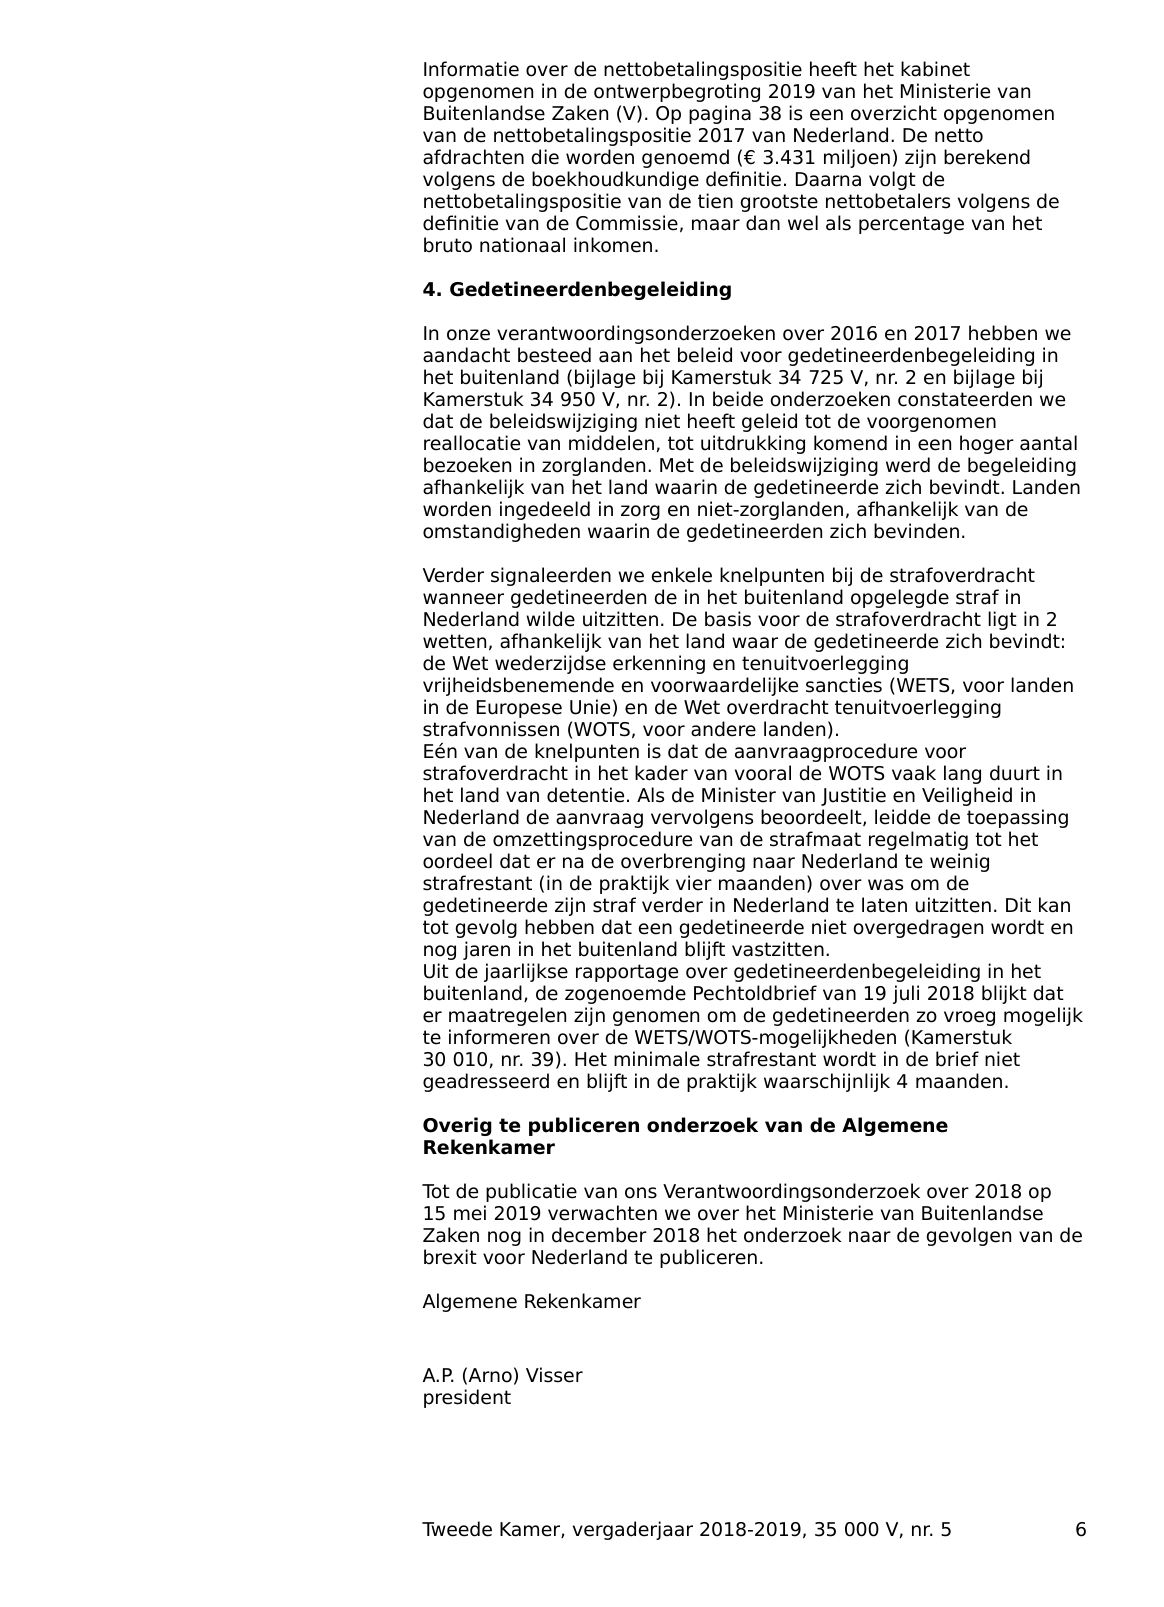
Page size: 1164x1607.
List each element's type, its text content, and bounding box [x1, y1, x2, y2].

text Informatie over de nettobetalingspositie heeft het kabinet opgenomen in de ontwerpbegroting 2019 van het Ministerie van Buitenlandse Zaken (V). Op pagina 38 is een overzicht opgenomen van de nettobetalingspositie 2017 van Nederland. De netto afdrachten die worden genoemd (€ 3.431 miljoen) zijn berekend volgens de boekhoudkundige definitie. Daarna volgt de nettobetalingspositie van de tien grootste nettobetalers volgens de definitie van de Commissie, maar dan wel als percentage van het bruto nationaal inkomen. [422, 59, 1087, 257]
text Tot de publicatie van ons Verantwoordingsonderzoek over 2018 op 15 mei 2019 verwachten we over het Ministerie van Buitenlandse Zaken nog in december 2018 het onderzoek naar de gevolgen van de brexit voor Nederland te publiceren. [422, 1181, 1087, 1269]
text In onze verantwoordingsonderzoeken over 2016 en 2017 hebben we aandacht besteed aan het beleid voor gedetineerdenbegeleiding in het buitenland (bijlage bij Kamerstuk 34 725 V, nr. 2 en bijlage bij Kamerstuk 34 950 V, nr. 2). In beide onderzoeken constateerden we dat de beleidswijziging niet heeft geleid tot de voorgenomen reallocatie van middelen, tot uitdrukking komend in een hoger aantal bezoeken in zorglanden. Met de beleidswijziging werd de begeleiding afhankelijk van het land waarin de gedetineerde zich bevindt. Landen worden ingedeeld in zorg en niet-zorglanden, afhankelijk van de omstandigheden waarin de gedetineerden zich bevinden. [422, 323, 1087, 543]
text Algemene Rekenkamer [422, 1291, 1087, 1313]
text A.P. (Arno) Visser president [422, 1343, 1087, 1409]
subtitle 4. Gedetineerdenbegeleiding [422, 279, 1087, 301]
text Eén van de knelpunten is dat de aanvraagprocedure voor strafoverdracht in het kader van vooral de WOTS vaak lang duurt in het land van detentie. Als de Minister van Justitie en Veiligheid in Nederland de aanvraag vervolgens beoordeelt, leidde de toepassing van de omzettingsprocedure van de strafmaat regelmatig tot het oordeel dat er na de overbrenging naar Nederland te weinig strafrestant (in de praktijk vier maanden) over was om de gedetineerde zijn straf verder in Nederland te laten uitzitten. Dit kan tot gevolg hebben dat een gedetineerde niet overgedragen wordt en nog jaren in het buitenland blijft vastzitten. [422, 741, 1087, 961]
text Verder signaleerden we enkele knelpunten bij de strafoverdracht wanneer gedetineerden de in het buitenland opgelegde straf in Nederland wilde uitzitten. De basis voor de strafoverdracht ligt in 2 wetten, afhankelijk van het land waar de gedetineerde zich bevindt: de Wet wederzijdse erkenning en tenuitvoerlegging vrijheidsbenemende en voorwaardelijke sancties (WETS, voor landen in de Europese Unie) en de Wet overdracht tenuitvoerlegging strafvonnissen (WOTS, voor andere landen). [422, 565, 1087, 741]
subtitle Overig te publiceren onderzoek van de Algemene Rekenkamer [422, 1115, 1087, 1159]
text Uit de jaarlijkse rapportage over gedetineerdenbegeleiding in het buitenland, de zogenoemde Pechtoldbrief van 19 juli 2018 blijkt dat er maatregelen zijn genomen om de gedetineerden zo vroeg mogelijk te informeren over de WETS/WOTS-mogelijkheden (Kamerstuk 30 010, nr. 39). Het minimale strafrestant wordt in de brief niet geadresseerd en blijft in de praktijk waarschijnlijk 4 maanden. [422, 961, 1087, 1093]
